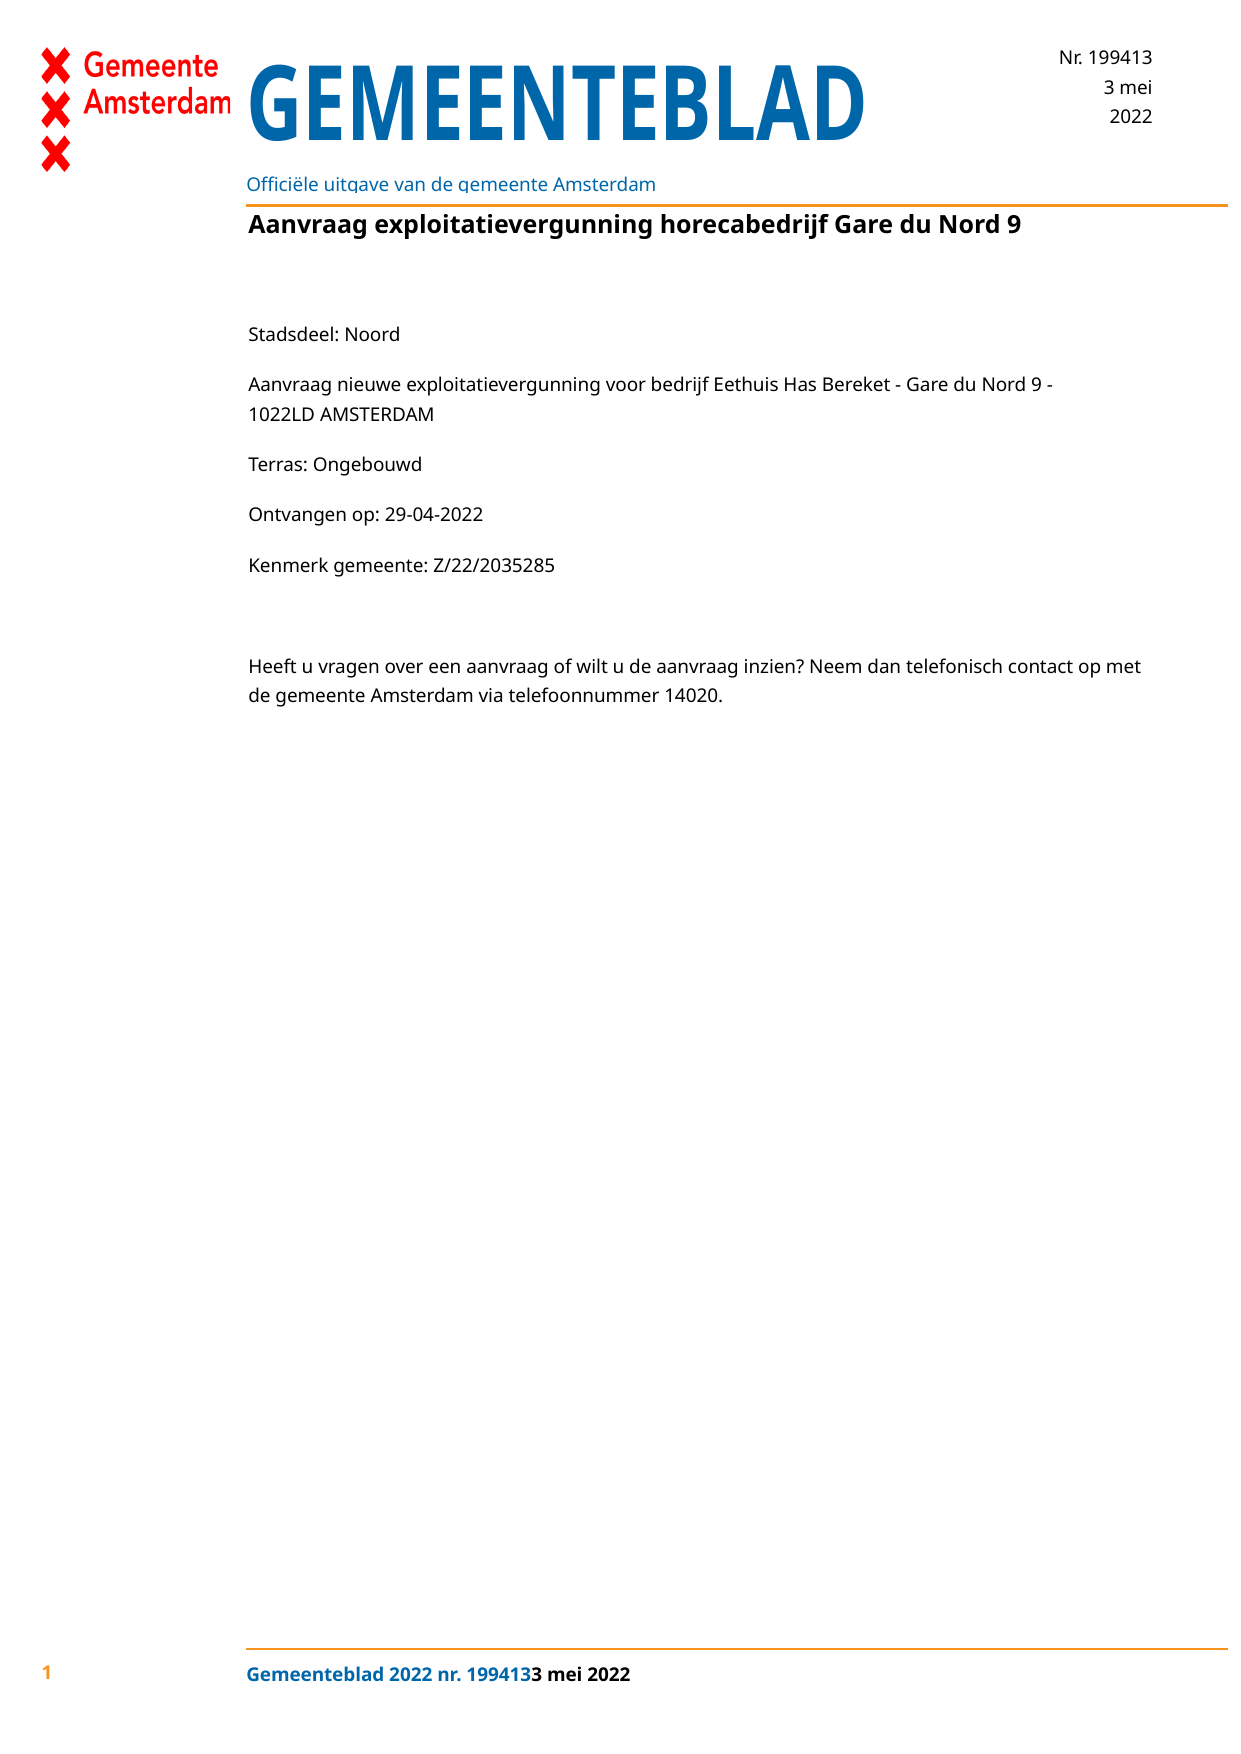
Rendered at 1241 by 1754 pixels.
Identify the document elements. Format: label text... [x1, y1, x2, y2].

text Heeft u vragen over een aanvraag of wilt u de aanvraag inzien? Neem dan telefonisch contact op met de gemeente Amsterdam via telefoonnummer 14020. [248, 653, 1152, 708]
text Terras: Ongebouwd [248, 451, 1152, 477]
text Aanvraag exploitatievergunning horecabedrijf Gare du Nord 9 [248, 207, 1152, 241]
text Ontvangen op: 29-04-2022 [248, 502, 1152, 527]
picture [41, 47, 231, 172]
text Aanvraag nieuwe exploitatievergunning voor bedrijf Eethuis Has Bereket - Gare du Nord 9 - 1022LD AMSTERDAM [248, 371, 1152, 426]
text Kenmerk gemeente: Z/22/2035285 [248, 552, 1152, 578]
text Stadsdeel: Noord [248, 321, 1152, 346]
